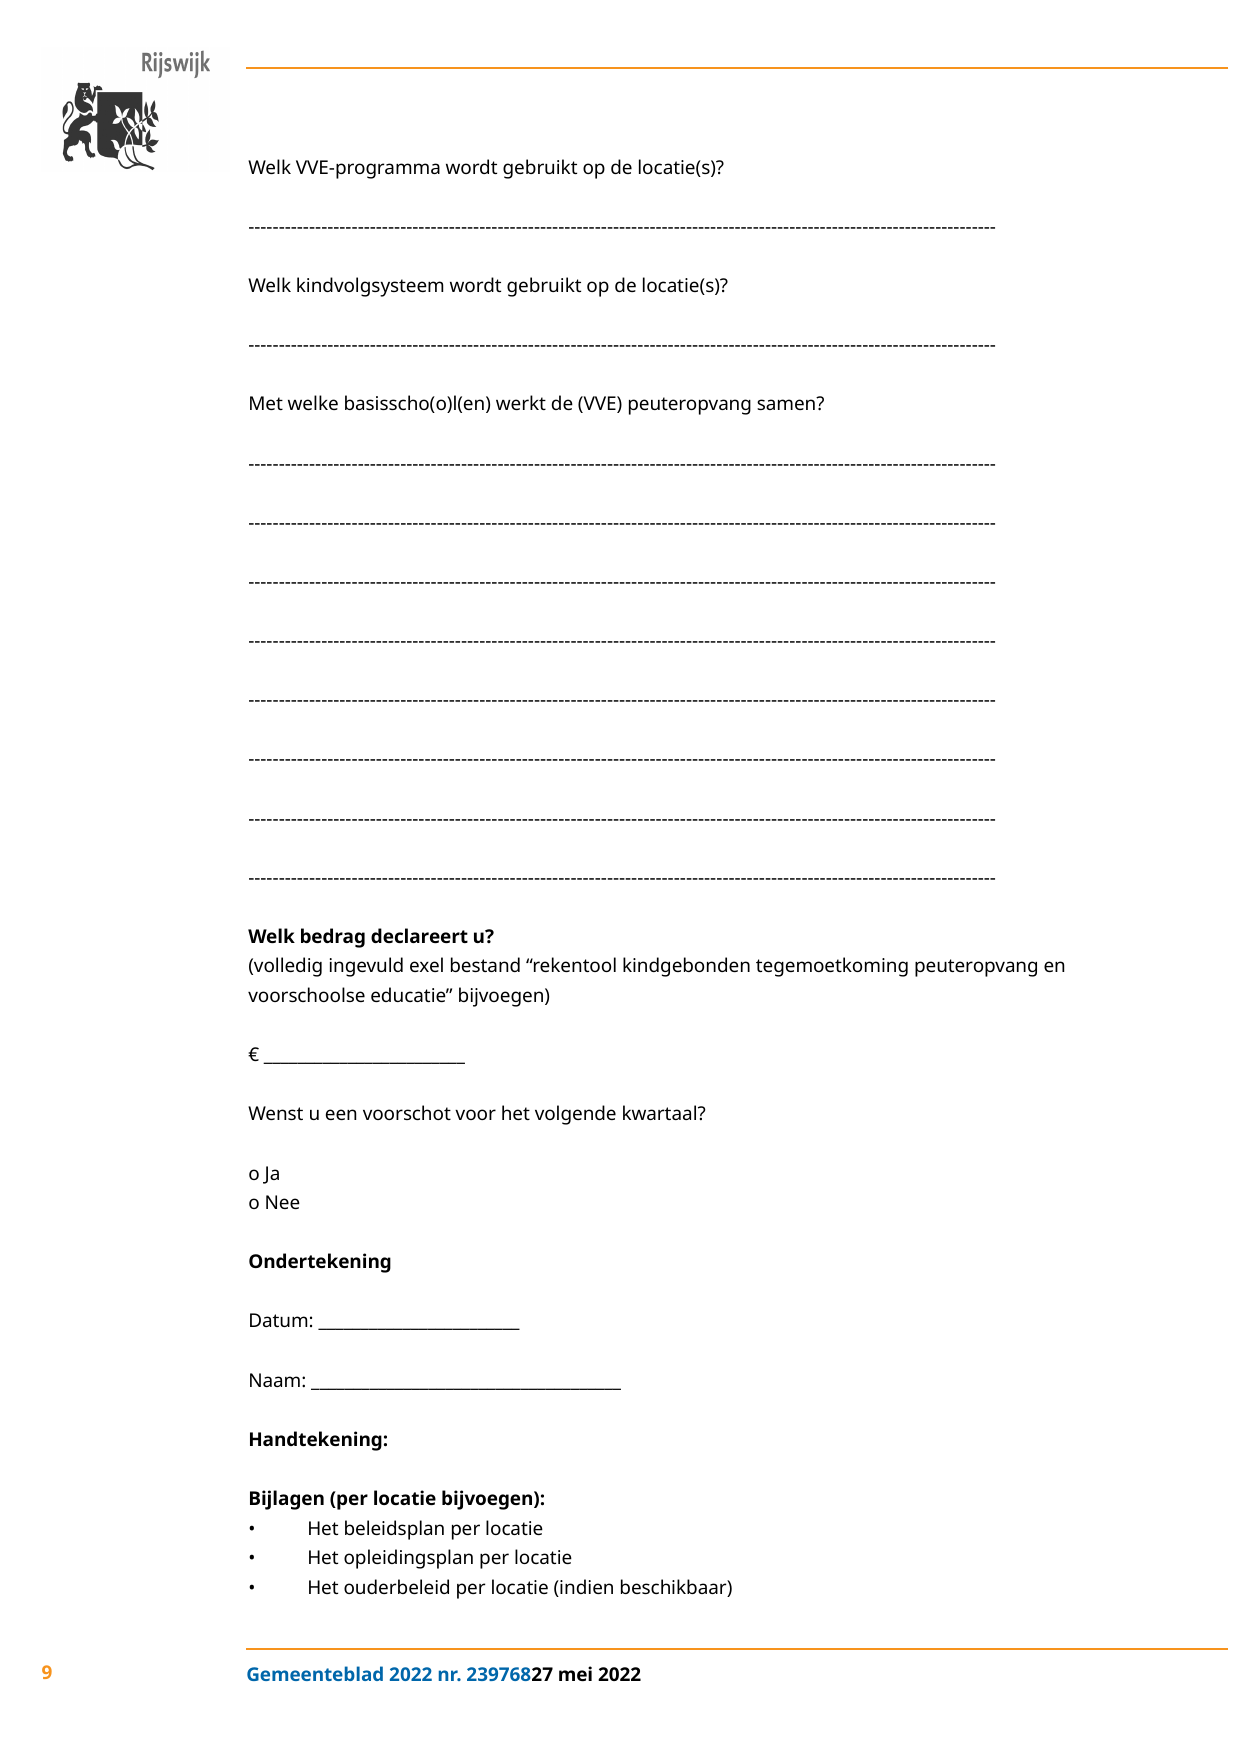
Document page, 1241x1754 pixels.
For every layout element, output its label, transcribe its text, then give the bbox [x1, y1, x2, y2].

text --------------------------------------------------------------------------------------------------------------------------- [248, 864, 1152, 890]
text Naam: _____________________________________ [248, 1367, 1152, 1393]
text --------------------------------------------------------------------------------------------------------------------------- [248, 509, 1152, 535]
text --------------------------------------------------------------------------------------------------------------------------- [248, 627, 1152, 653]
list Het ouderbeleid per locatie (indien beschikbaar) [248, 1574, 1152, 1600]
text Welk bedrag declareert u? [248, 923, 1152, 949]
text --------------------------------------------------------------------------------------------------------------------------- [248, 568, 1152, 594]
text (volledig ingevuld exel bestand “rekentool kindgebonden tegemoetkoming peuteropvang en voorschoolse educatie” bijvoegen) [248, 953, 1152, 1008]
text Welk kindvolgsysteem wordt gebruikt op de locatie(s)? [248, 272, 1152, 298]
text --------------------------------------------------------------------------------------------------------------------------- [248, 450, 1152, 476]
text --------------------------------------------------------------------------------------------------------------------------- [248, 805, 1152, 831]
text Ondertekening [248, 1248, 1152, 1274]
text Welk VVE-programma wordt gebruikt op de locatie(s)? [248, 154, 1152, 180]
text Bijlagen (per locatie bijvoegen): [248, 1485, 1152, 1511]
text Datum: ________________________ [248, 1308, 1152, 1333]
list Het beleidsplan per locatie [248, 1515, 1152, 1541]
text € ________________________ [248, 1041, 1152, 1067]
text --------------------------------------------------------------------------------------------------------------------------- [248, 331, 1152, 357]
text Wenst u een voorschot voor het volgende kwartaal? [248, 1101, 1152, 1126]
text o Ja [248, 1160, 1152, 1186]
text --------------------------------------------------------------------------------------------------------------------------- [248, 746, 1152, 771]
list Het opleidingsplan per locatie [248, 1544, 1152, 1570]
text --------------------------------------------------------------------------------------------------------------------------- [248, 213, 1152, 239]
text Met welke basisscho(o)l(en) werkt de (VVE) peuteropvang samen? [248, 391, 1152, 416]
text --------------------------------------------------------------------------------------------------------------------------- [248, 686, 1152, 712]
text o Nee [248, 1189, 1152, 1215]
picture [41, 47, 231, 172]
text Handtekening: [248, 1426, 1152, 1452]
